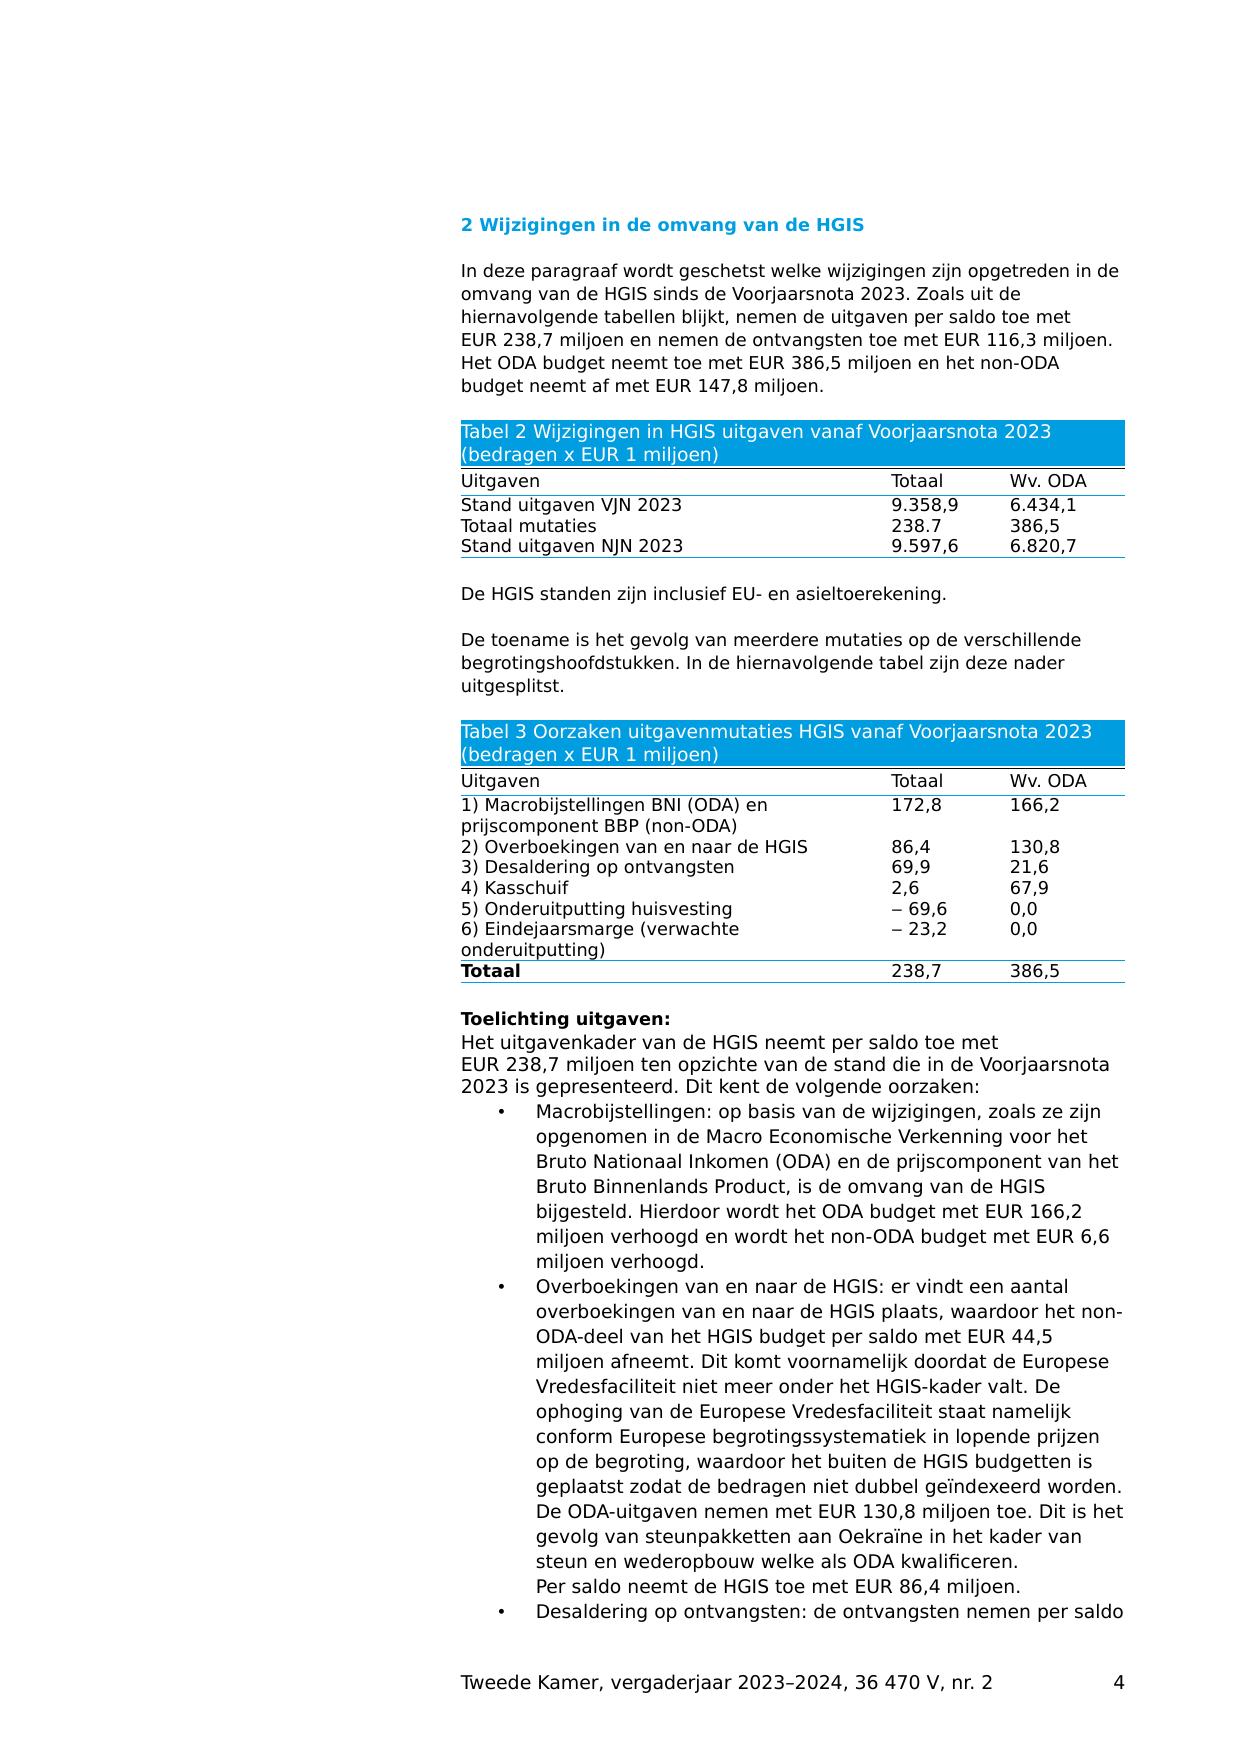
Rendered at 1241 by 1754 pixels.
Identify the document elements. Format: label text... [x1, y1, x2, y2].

table_cell ‒ 23,2 [888, 919, 1007, 960]
table_cell 172,8 [888, 796, 1007, 837]
table_cell 0,0 [1007, 899, 1125, 919]
table_cell 238.7 [888, 516, 1007, 536]
table_cell 9.597,6 [888, 536, 1007, 557]
table_cell 21,6 [1007, 857, 1125, 878]
table_cell Totaal [888, 769, 1007, 795]
text Het uitgavenkader van de HGIS neemt per saldo toe met EUR 238,7 miljoen ten opzichte van de stand die in de Voorjaarsnota 2023 is gepresenteerd. Dit kent de volgende oorzaken: [461, 1032, 1125, 1098]
table_cell Uitgaven [461, 769, 888, 795]
table_cell Stand uitgaven NJN 2023 [461, 536, 888, 557]
table_cell 3) Desaldering op ontvangsten [461, 857, 888, 878]
table_cell 166,2 [1007, 796, 1125, 837]
table_cell ‒ 69,6 [888, 899, 1007, 919]
table_cell 2,6 [888, 878, 1007, 898]
table_cell Stand uitgaven VJN 2023 [461, 496, 888, 516]
table_cell 86,4 [888, 837, 1007, 857]
table_cell 69,9 [888, 857, 1007, 878]
table_cell 1) Macrobijstellingen BNI (ODA) en prijscomponent BBP (non-ODA) [461, 796, 888, 837]
table_cell Wv. ODA [1007, 769, 1125, 795]
table_cell Totaal mutaties [461, 516, 888, 536]
list Overboekingen van en naar de HGIS: er vindt een aantal overboekingen van en naar de HGIS plaats, waardoor het non-ODA-deel van het HGIS budget per saldo met EUR 44,5 miljoen afneemt. Dit komt voornamelijk doordat de Europese Vredesfaciliteit niet meer onder het HGIS-kader valt. De ophoging van de Europese Vredesfaciliteit staat namelijk conform Europese begrotingssystematiek in lopende prijzen op de begroting, waardoor het buiten de HGIS budgetten is geplaatst zodat de bedragen niet dubbel geïndexeerd worden. De ODA-uitgaven nemen met EUR 130,8 miljoen toe. Dit is het gevolg van steunpakketten aan Oekraïne in het kader van steun en wederopbouw welke als ODA kwalificeren. Per saldo neemt de HGIS toe met EUR 86,4 miljoen. [498, 1273, 1125, 1598]
table_cell 130,8 [1007, 837, 1125, 857]
table_cell Totaal [461, 961, 888, 982]
table_cell 386,5 [1007, 961, 1125, 982]
table_cell 67,9 [1007, 878, 1125, 898]
table_cell 0,0 [1007, 919, 1125, 960]
table_cell 238,7 [888, 961, 1007, 982]
table_cell 386,5 [1007, 516, 1125, 536]
table_cell 6) Eindejaarsmarge (verwachte onderuitputting) [461, 919, 888, 960]
table_cell Totaal [888, 469, 1007, 494]
text In deze paragraaf wordt geschetst welke wijzigingen zijn opgetreden in de omvang van de HGIS sinds de Voorjaarsnota 2023. Zoals uit de hiernavolgende tabellen blijkt, nemen de uitgaven per saldo toe met EUR 238,7 miljoen en nemen de ontvangsten toe met EUR 116,3 miljoen. Het ODA budget neemt toe met EUR 386,5 miljoen en het non-ODA budget neemt af met EUR 147,8 miljoen. [461, 259, 1125, 397]
table_cell 9.358,9 [888, 496, 1007, 516]
list Macrobijstellingen: op basis van de wijzigingen, zoals ze zijn opgenomen in de Macro Economische Verkenning voor het Bruto Nationaal Inkomen (ODA) en de prijscomponent van het Bruto Binnenlands Product, is de omvang van de HGIS bijgesteld. Hierdoor wordt het ODA budget met EUR 166,2 miljoen verhoogd en wordt het non-ODA budget met EUR 6,6 miljoen verhoogd. [498, 1098, 1125, 1273]
list Desaldering op ontvangsten: de ontvangsten nemen per saldo [498, 1598, 1125, 1623]
text De HGIS standen zijn inclusief EU- en asieltoerekening. [461, 582, 1125, 605]
title 2 Wijzigingen in de omvang van de HGIS [461, 213, 1125, 236]
table_cell Uitgaven [461, 469, 888, 494]
text Toelichting uitgaven: [461, 1007, 1125, 1030]
table_cell 2) Overboekingen van en naar de HGIS [461, 837, 888, 857]
table_cell 6.820,7 [1007, 536, 1125, 557]
table_cell 5) Onderuitputting huisvesting [461, 899, 888, 919]
text De toename is het gevolg van meerdere mutaties op de verschillende begrotingshoofdstukken. In de hiernavolgende tabel zijn deze nader uitgesplitst. [461, 628, 1125, 697]
table_cell Wv. ODA [1007, 469, 1125, 494]
table_cell 6.434,1 [1007, 496, 1125, 516]
table_cell 4) Kasschuif [461, 878, 888, 898]
